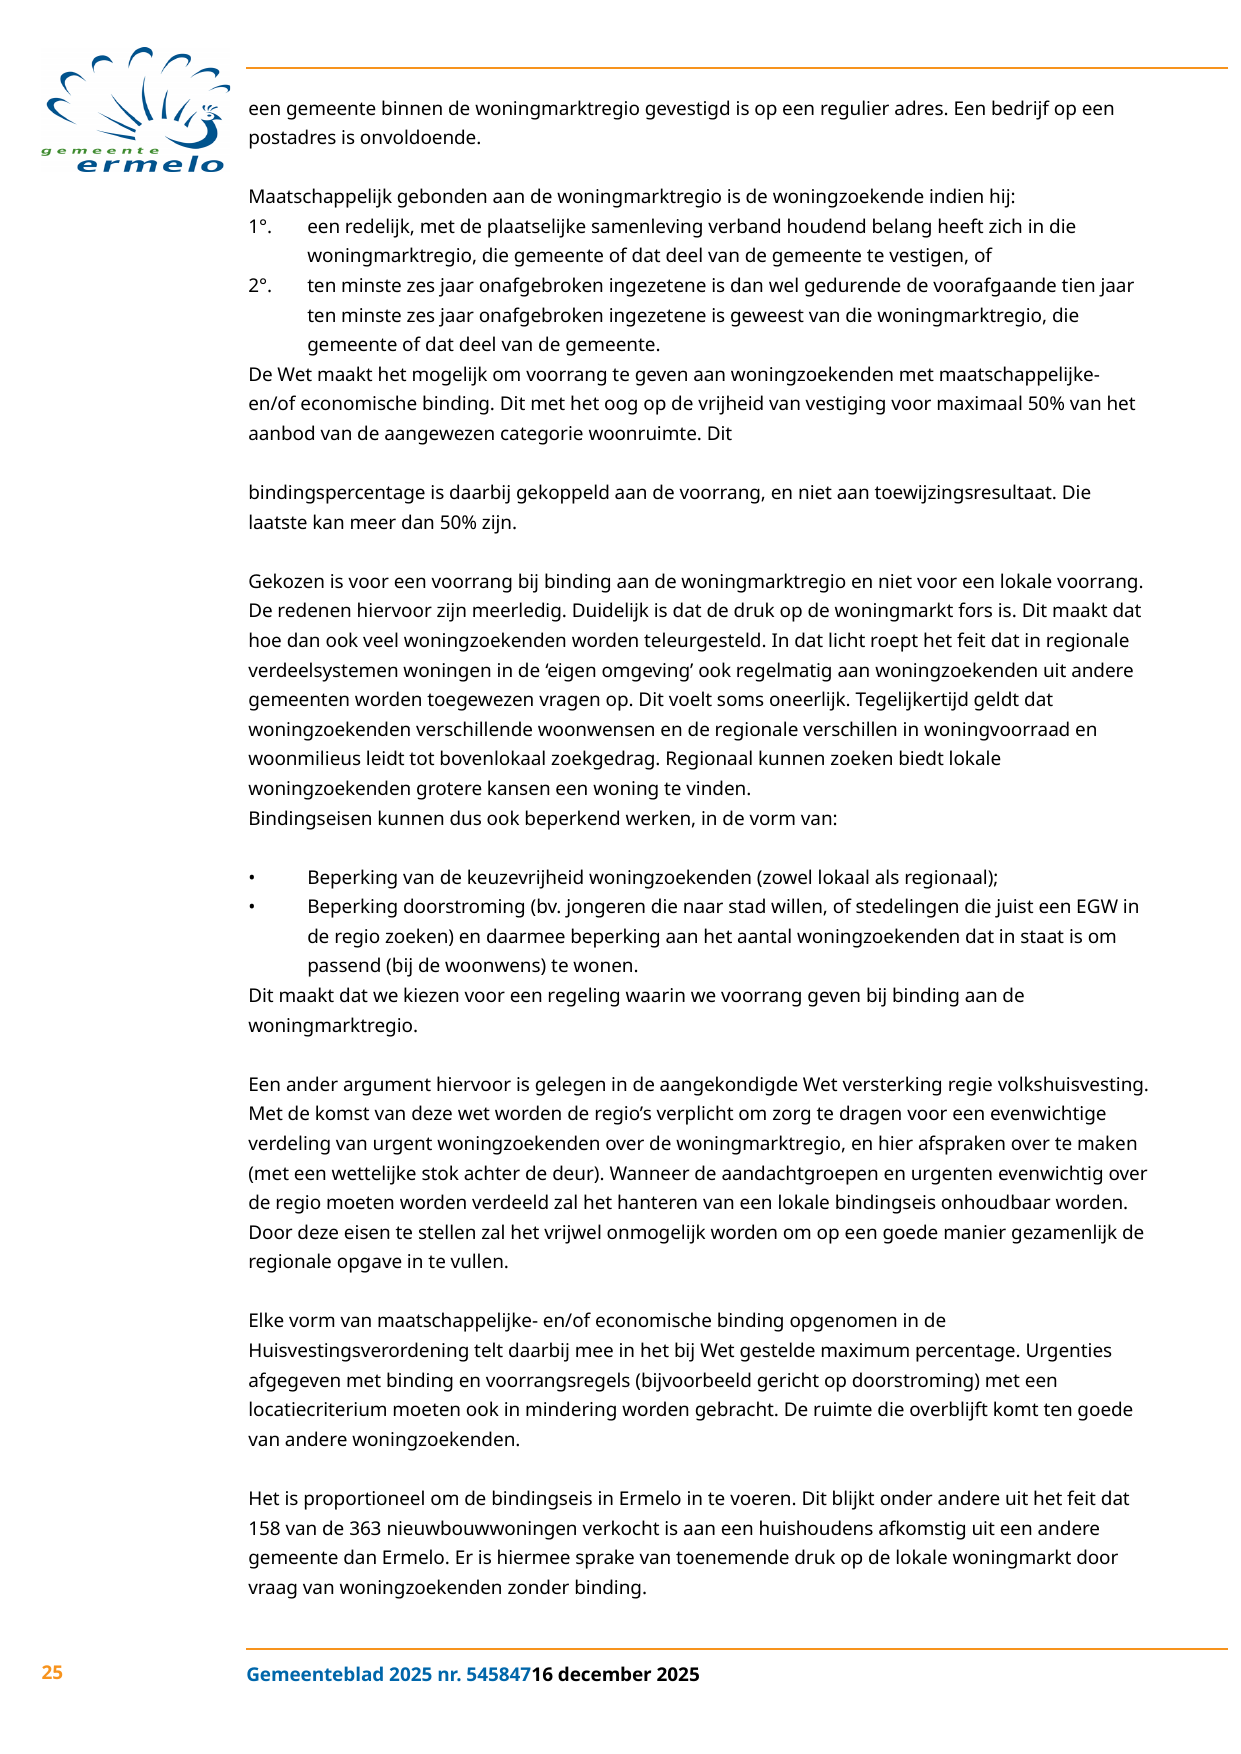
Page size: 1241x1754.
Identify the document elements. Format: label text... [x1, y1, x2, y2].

list Beperking doorstroming (bv. jongeren die naar stad willen, of stedelingen die juist een EGW in de regio zoeken) en daarmee beperking aan het aantal woningzoekenden dat in staat is om passend (bij de woonwens) te wonen. [248, 893, 1152, 978]
text Gekozen is voor een voorrang bij binding aan de woningmarktregio en niet voor een lokale voorrang. De redenen hiervoor zijn meerledig. Duidelijk is dat de druk op de woningmarkt fors is. Dit maakt dat hoe dan ook veel woningzoekenden worden teleurgesteld. In dat licht roept het feit dat in regionale verdeelsystemen woningen in de ‘eigen omgeving’ ook regelmatig aan woningzoekenden uit andere gemeenten worden toegewezen vragen op. Dit voelt soms oneerlijk. Tegelijkertijd geldt dat woningzoekenden verschillende woonwensen en de regionale verschillen in woningvoorraad en woonmilieus leidt tot bovenlokaal zoekgedrag. Regionaal kunnen zoeken biedt lokale woningzoekenden grotere kansen een woning te vinden. [248, 568, 1152, 801]
text De Wet maakt het mogelijk om voorrang te geven aan woningzoekenden met maatschappelijke- en/of economische binding. Dit met het oog op de vrijheid van vestiging voor maximaal 50% van het aanbod van de aangewezen categorie woonruimte. Dit [248, 361, 1152, 446]
text Maatschappelijk gebonden aan de woningmarktregio is de woningzoekende indien hij: [248, 183, 1152, 209]
text een gemeente binnen de woningmarktregio gevestigd is op een regulier adres. Een bedrijf op een postadres is onvoldoende. [248, 95, 1152, 150]
list Beperking van de keuzevrijheid woningzoekenden (zowel lokaal als regionaal); [248, 864, 1152, 890]
list een redelijk, met de plaatselijke samenleving verband houdend belang heeft zich in die woningmarktregio, die gemeente of dat deel van de gemeente te vestigen, of [248, 213, 1152, 268]
text Bindingseisen kunnen dus ook beperkend werken, in de vorm van: [248, 805, 1152, 831]
text Dit maakt dat we kiezen voor een regeling waarin we voorrang geven bij binding aan de woningmarktregio. [248, 982, 1152, 1038]
picture [41, 47, 231, 172]
text Elke vorm van maatschappelijke- en/of economische binding opgenomen in de Huisvestingsverordening telt daarbij mee in het bij Wet gestelde maximum percentage. Urgenties afgegeven met binding en voorrangsregels (bijvoorbeeld gericht op doorstroming) met een locatiecriterium moeten ook in mindering worden gebracht. De ruimte die overblijft komt ten goede van andere woningzoekenden. [248, 1308, 1152, 1452]
text Het is proportioneel om de bindingseis in Ermelo in te voeren. Dit blijkt onder andere uit het feit dat 158 van de 363 nieuwbouwwoningen verkocht is aan een huishoudens afkomstig uit een andere gemeente dan Ermelo. Er is hiermee sprake van toenemende druk op de lokale woningmarkt door vraag van woningzoekenden zonder binding. [248, 1485, 1152, 1600]
text bindingspercentage is daarbij gekoppeld aan de voorrang, en niet aan toewijzingsresultaat. Die laatste kan meer dan 50% zijn. [248, 479, 1152, 535]
text Een ander argument hiervoor is gelegen in de aangekondigde Wet versterking regie volkshuisvesting. Met de komst van deze wet worden de regio’s verplicht om zorg te dragen voor een evenwichtige verdeling van urgent woningzoekenden over de woningmarktregio, en hier afspraken over te maken (met een wettelijke stok achter de deur). Wanneer de aandachtgroepen en urgenten evenwichtig over de regio moeten worden verdeeld zal het hanteren van een lokale bindingseis onhoudbaar worden. Door deze eisen te stellen zal het vrijwel onmogelijk worden om op een goede manier gezamenlijk de regionale opgave in te vullen. [248, 1071, 1152, 1274]
list ten minste zes jaar onafgebroken ingezetene is dan wel gedurende de voorafgaande tien jaar ten minste zes jaar onafgebroken ingezetene is geweest van die woningmarktregio, die gemeente of dat deel van de gemeente. [248, 272, 1152, 357]
